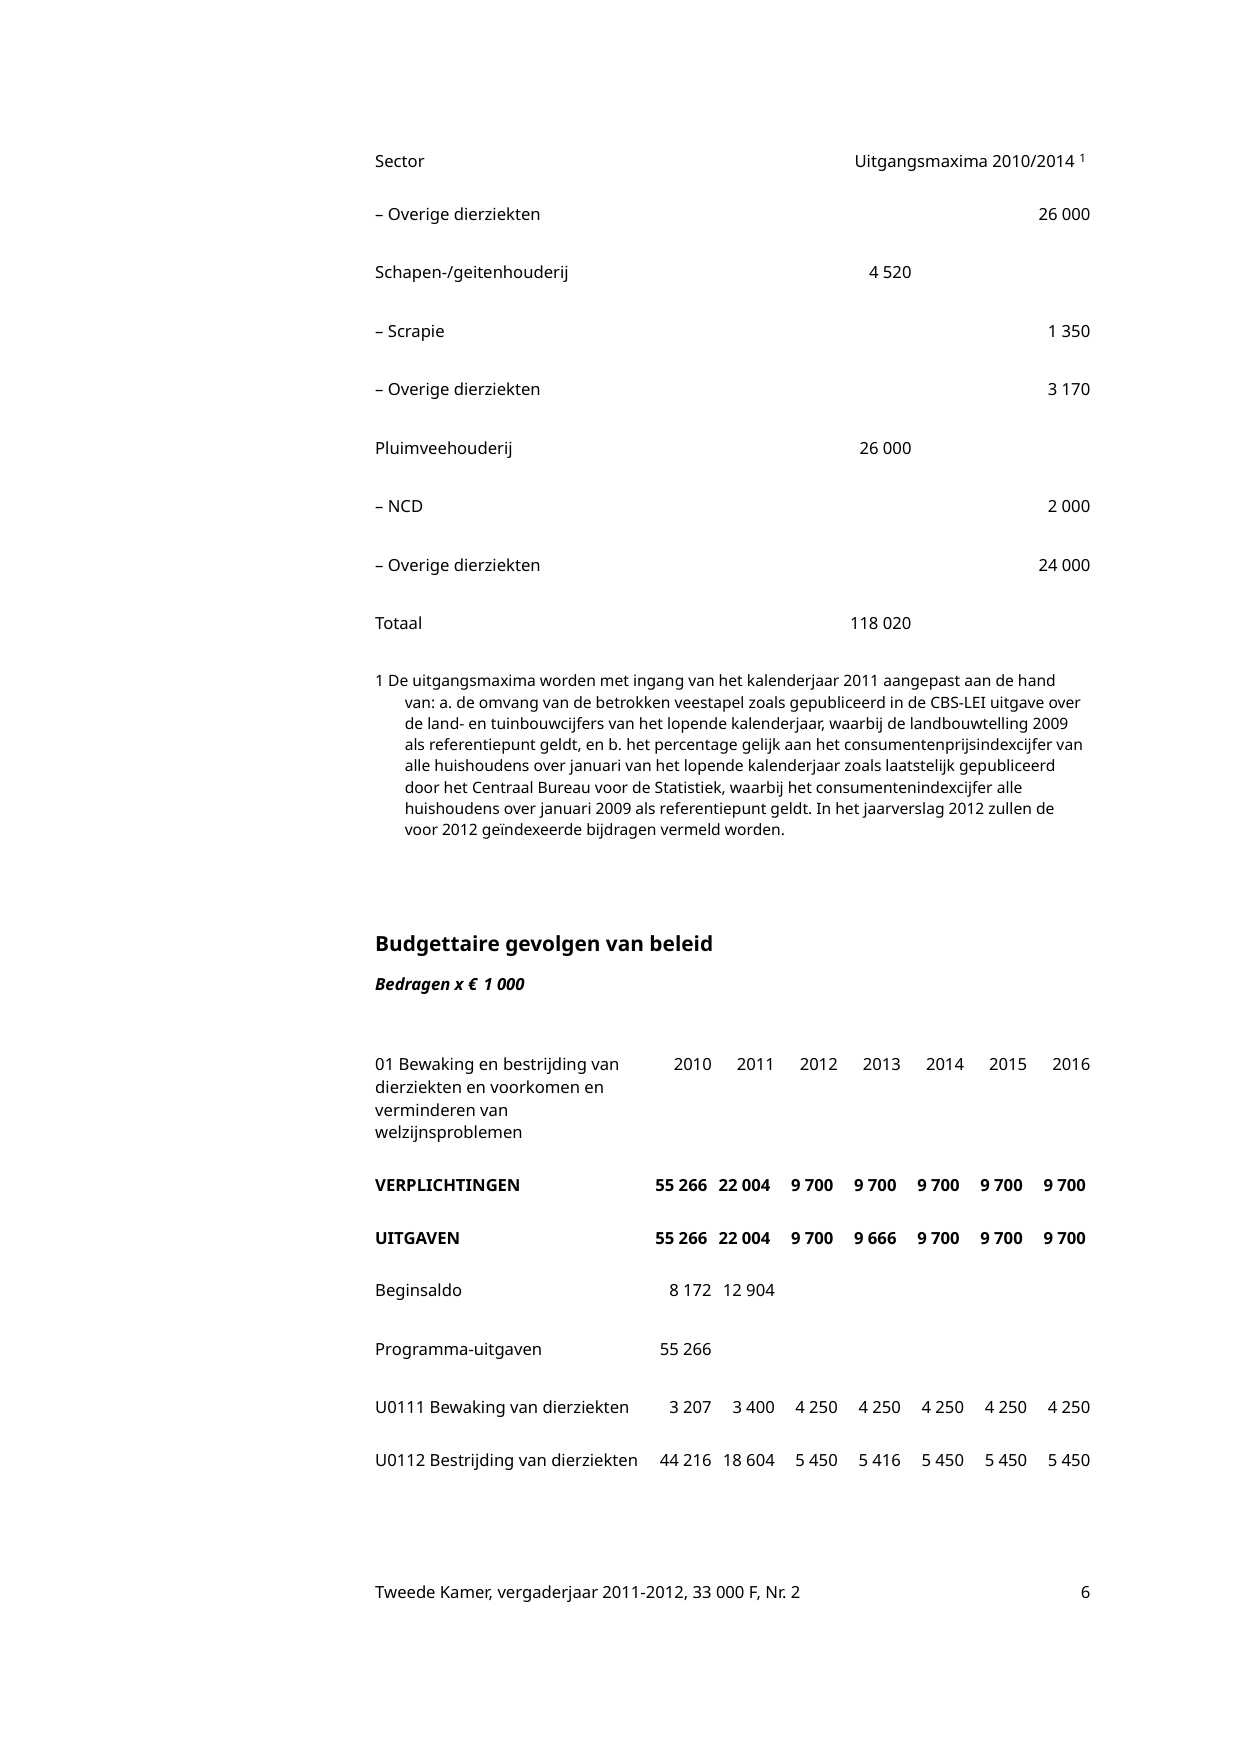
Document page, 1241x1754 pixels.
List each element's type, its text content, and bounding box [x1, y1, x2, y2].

table_cell 9 700 [964, 1174, 1027, 1226]
table_header Uitgangsmaxima 2010/2014 1 [740, 150, 1090, 203]
table_header 01 Bewaking en bestrijding van dierziekten en voorkomen en verminderen van welzijnsproblemen [375, 1053, 648, 1173]
table_cell [740, 203, 911, 261]
table_cell 9 700 [1027, 1226, 1090, 1279]
table_header 2011 [711, 1053, 774, 1173]
text Bedragen x € 1 000 [375, 972, 1090, 995]
table_cell 26 000 [911, 203, 1090, 261]
table_cell 9 700 [1027, 1174, 1090, 1226]
table_cell 8 172 [648, 1279, 711, 1337]
table_cell [964, 1338, 1027, 1396]
table_cell 4 250 [775, 1396, 838, 1448]
table_cell 9 700 [901, 1226, 964, 1279]
table_cell 12 904 [711, 1279, 774, 1337]
table_cell 24 000 [911, 553, 1090, 612]
table_cell [775, 1338, 838, 1396]
table_cell [775, 1279, 838, 1337]
table_cell U0112 Bestrijding van dierziekten [375, 1449, 648, 1501]
table_cell 9 700 [901, 1174, 964, 1226]
table_header Sector [375, 150, 740, 203]
table_cell U0111 Bewaking van dierziekten [375, 1396, 648, 1448]
table_cell – Overige dierziekten [375, 203, 740, 261]
table_cell [911, 261, 1090, 319]
table_cell VERPLICHTINGEN [375, 1174, 648, 1226]
table_cell 22 004 [711, 1174, 774, 1226]
table_cell 9 700 [964, 1226, 1027, 1279]
table_cell 9 666 [838, 1226, 901, 1279]
table_cell – Scrapie [375, 320, 740, 378]
table_cell [901, 1279, 964, 1337]
table_cell 9 700 [775, 1174, 838, 1226]
table_cell [740, 553, 911, 612]
table_header 2015 [964, 1053, 1027, 1173]
table_cell – Overige dierziekten [375, 553, 740, 612]
table_cell 4 250 [838, 1396, 901, 1448]
table_header 2013 [838, 1053, 901, 1173]
table_header 2010 [648, 1053, 711, 1173]
table_cell UITGAVEN [375, 1226, 648, 1279]
table_cell – Overige dierziekten [375, 378, 740, 436]
table_cell 2 000 [911, 495, 1090, 553]
table_cell Beginsaldo [375, 1279, 648, 1337]
table_header 2016 [1027, 1053, 1090, 1173]
table_cell [911, 612, 1090, 670]
table_cell 55 266 [648, 1226, 711, 1279]
table_cell 3 400 [711, 1396, 774, 1448]
table_cell 5 416 [838, 1449, 901, 1501]
table_cell Programma-uitgaven [375, 1338, 648, 1396]
table_cell [1027, 1338, 1090, 1396]
table_cell 5 450 [775, 1449, 838, 1501]
table_cell 44 216 [648, 1449, 711, 1501]
table_cell [838, 1279, 901, 1337]
table_cell [838, 1338, 901, 1396]
table_header 2012 [775, 1053, 838, 1173]
table_cell 9 700 [775, 1226, 838, 1279]
table_cell 5 450 [1027, 1449, 1090, 1501]
table_cell 3 207 [648, 1396, 711, 1448]
table_cell [740, 320, 911, 378]
table_cell Totaal [375, 612, 740, 670]
table_cell 55 266 [648, 1338, 711, 1396]
table_cell 3 170 [911, 378, 1090, 436]
table_cell 22 004 [711, 1226, 774, 1279]
table_cell 5 450 [901, 1449, 964, 1501]
table_cell [911, 436, 1090, 495]
table_cell 4 520 [740, 261, 911, 319]
text Budgettaire gevolgen van beleid [375, 929, 1090, 957]
table_cell 4 250 [964, 1396, 1027, 1448]
table_cell [740, 378, 911, 436]
table_cell 1 De uitgangsmaxima worden met ingang van het kalenderjaar 2011 aangepast aan de hand van: a. de omvang van de betrokken veestapel zoals gepubliceerd in de CBS-LEI uitgave over de land- en tuinbouwcijfers van het lopende kalenderjaar, waarbij de landbouwtelling 2009 als referentiepunt geldt, en b. het percentage gelijk aan het consumentenprijsindexcijfer van alle huishoudens over januari van het lopende kalenderjaar zoals laatstelijk gepubliceerd door het Centraal Bureau voor de Statistiek, waarbij het consumentenindexcijfer alle huishoudens over januari 2009 als referentiepunt geldt. In het jaarverslag 2012 zullen de voor 2012 geïndexeerde bijdragen vermeld worden. [375, 670, 1090, 870]
table_cell 18 604 [711, 1449, 774, 1501]
table_cell 4 250 [1027, 1396, 1090, 1448]
table_cell – NCD [375, 495, 740, 553]
table_cell 1 350 [911, 320, 1090, 378]
table_cell [711, 1338, 774, 1396]
table_cell 118 020 [740, 612, 911, 670]
table_cell 4 250 [901, 1396, 964, 1448]
table_cell 55 266 [648, 1174, 711, 1226]
table_cell Pluimveehouderij [375, 436, 740, 495]
table_cell [740, 495, 911, 553]
table_cell 5 450 [964, 1449, 1027, 1501]
table_cell [964, 1279, 1027, 1337]
table_header 2014 [901, 1053, 964, 1173]
table_cell [1027, 1279, 1090, 1337]
table_cell Schapen-/geitenhouderij [375, 261, 740, 319]
table_cell [901, 1338, 964, 1396]
table_cell 9 700 [838, 1174, 901, 1226]
table_cell 26 000 [740, 436, 911, 495]
